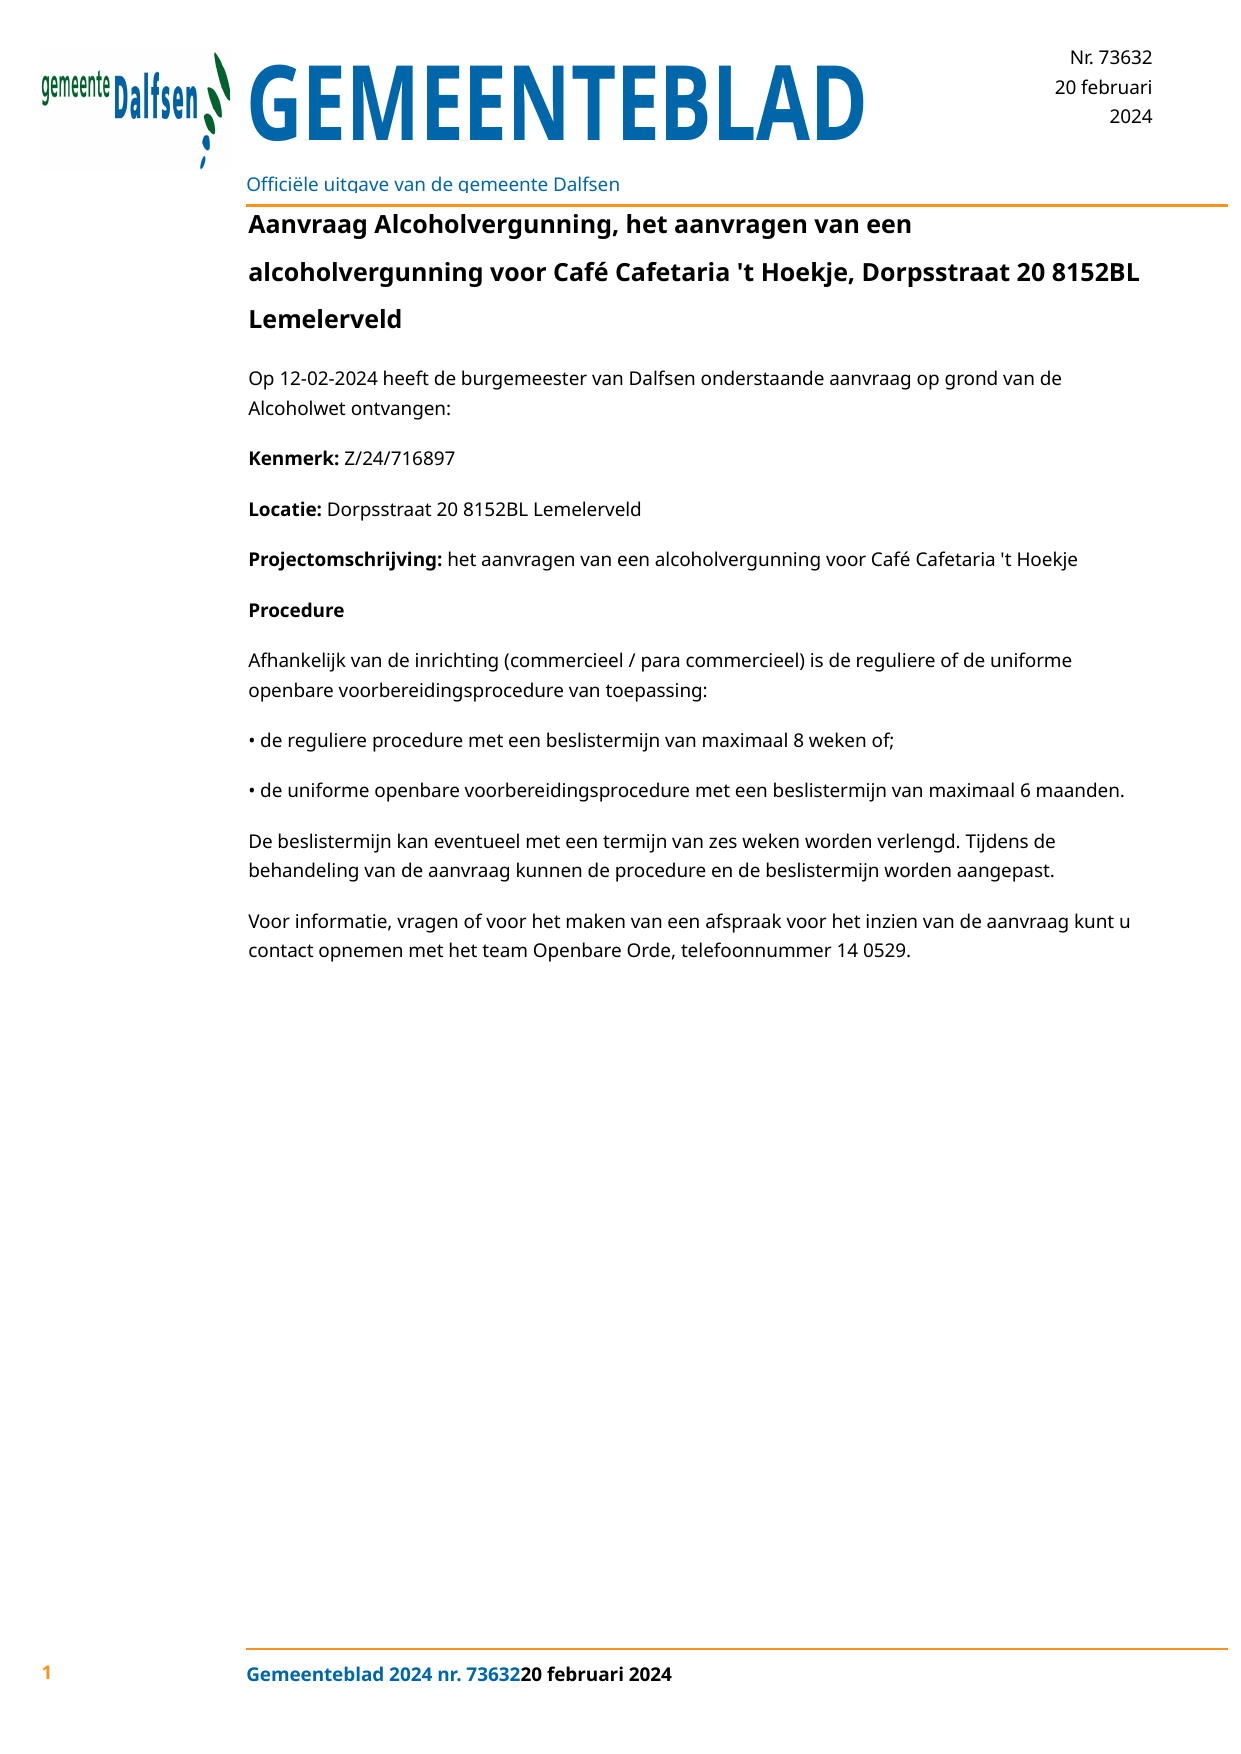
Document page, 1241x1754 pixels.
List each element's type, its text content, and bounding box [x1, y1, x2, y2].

text Locatie: Dorpsstraat 20 8152BL Lemelerveld [248, 496, 1152, 522]
text Voor informatie, vragen of voor het maken van een afspraak voor het inzien van de aanvraag kunt u contact opnemen met het team Openbare Orde, telefoonnummer 14 0529. [248, 908, 1152, 963]
text Afhankelijk van de inrichting (commercieel / para commercieel) is de reguliere of de uniforme openbare voorbereidingsprocedure van toepassing: [248, 647, 1152, 702]
text Op 12-02-2024 heeft de burgemeester van Dalfsen onderstaande aanvraag op grond van de Alcoholwet ontvangen: [248, 366, 1152, 421]
text Procedure [248, 597, 1152, 622]
text • de uniforme openbare voorbereidingsprocedure met een beslistermijn van maximaal 6 maanden. [248, 778, 1152, 803]
text Projectomschrijving: het aanvragen van een alcoholvergunning voor Café Cafetaria 't Hoekje [248, 546, 1152, 572]
text • de reguliere procedure met een beslistermijn van maximaal 8 weken of; [248, 727, 1152, 753]
picture [41, 47, 231, 172]
text Kenmerk: Z/24/716897 [248, 446, 1152, 471]
text De beslistermijn kan eventueel met een termijn van zes weken worden verlengd. Tijdens de behandeling van de aanvraag kunnen de procedure en de beslistermijn worden aangepast. [248, 828, 1152, 883]
text Aanvraag Alcoholvergunning, het aanvragen van een alcoholvergunning voor Café Cafetaria 't Hoekje, Dorpsstraat 20 8152BL Lemelerveld [248, 207, 1152, 336]
